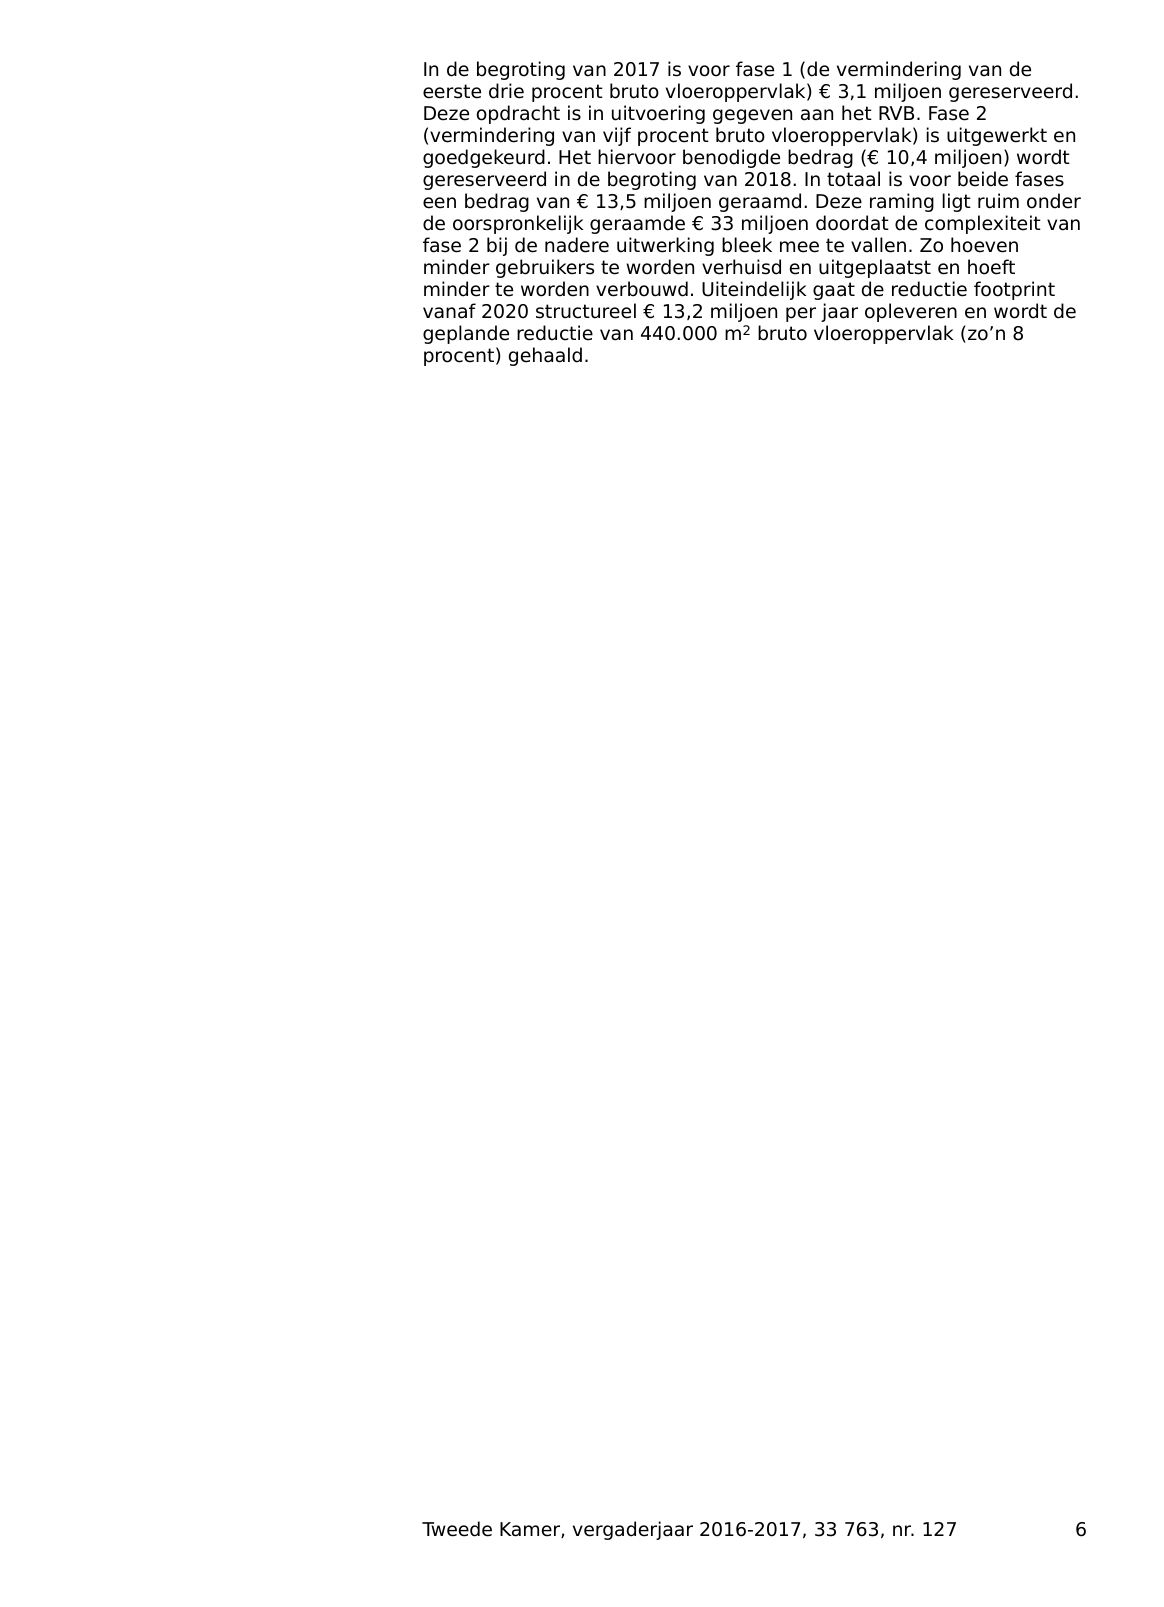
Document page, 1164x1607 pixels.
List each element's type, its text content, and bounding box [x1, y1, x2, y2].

text In de begroting van 2017 is voor fase 1 (de vermindering van de eerste drie procent bruto vloeroppervlak) € 3,1 miljoen gereserveerd. Deze opdracht is in uitvoering gegeven aan het RVB. Fase 2 (vermindering van vijf procent bruto vloeroppervlak) is uitgewerkt en goedgekeurd. Het hiervoor benodigde bedrag (€ 10,4 miljoen) wordt gereserveerd in de begroting van 2018. In totaal is voor beide fases een bedrag van € 13,5 miljoen geraamd. Deze raming ligt ruim onder de oorspronkelijk geraamde € 33 miljoen doordat de complexiteit van fase 2 bij de nadere uitwerking bleek mee te vallen. Zo hoeven minder gebruikers te worden verhuisd en uitgeplaatst en hoeft minder te worden verbouwd. Uiteindelijk gaat de reductie footprint vanaf 2020 structureel € 13,2 miljoen per jaar opleveren en wordt de geplande reductie van 440.000 m2 bruto vloeroppervlak (zo’n 8 procent) gehaald. [422, 59, 1087, 367]
